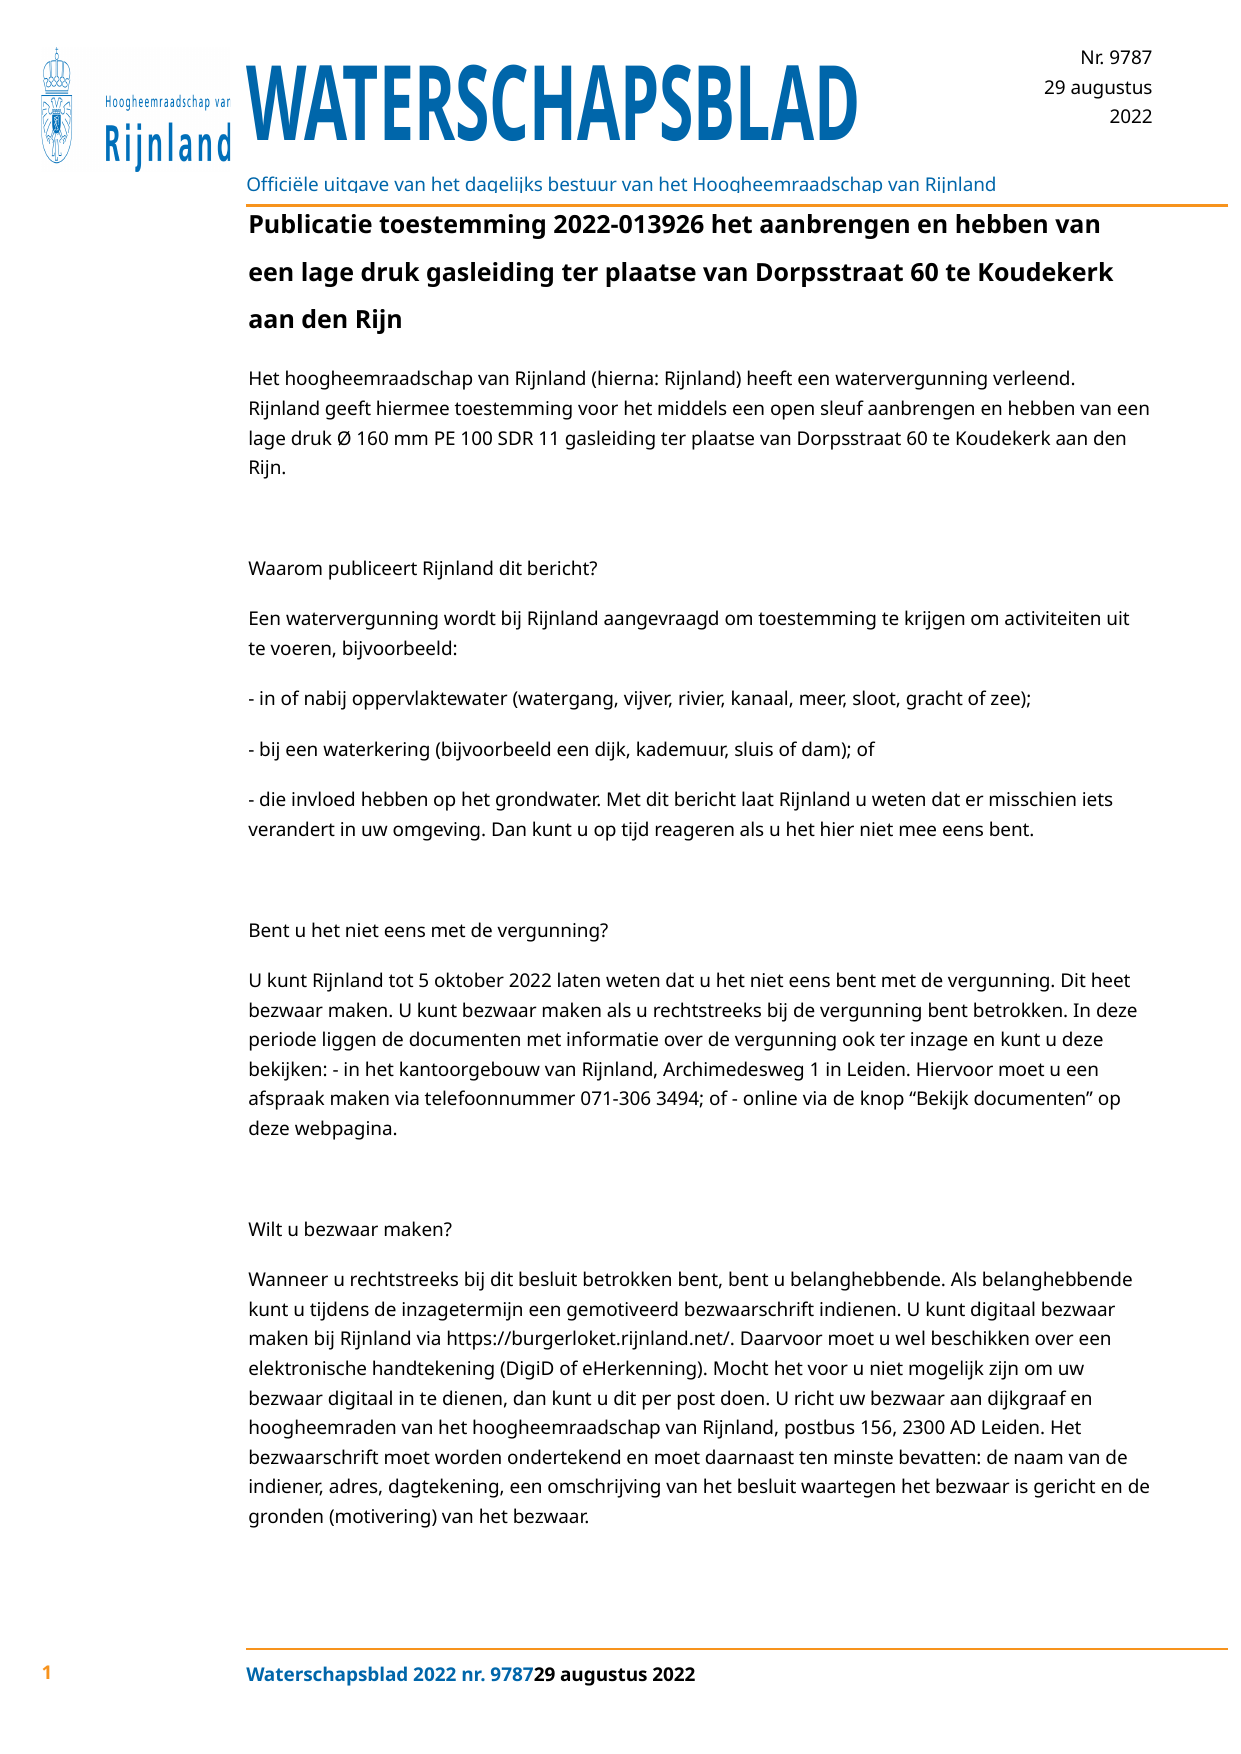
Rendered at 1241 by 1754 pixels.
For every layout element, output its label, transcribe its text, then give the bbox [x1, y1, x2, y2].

text Een watervergunning wordt bij Rijnland aangevraagd om toestemming te krijgen om activiteiten uit te voeren, bijvoorbeeld: [248, 606, 1152, 661]
text Waarom publiceert Rijnland dit bericht? [248, 555, 1152, 581]
text Bent u het niet eens met de vergunning? [248, 917, 1152, 942]
text U kunt Rijnland tot 5 oktober 2022 laten weten dat u het niet eens bent met de vergunning. Dit heet bezwaar maken. U kunt bezwaar maken als u rechtstreeks bij de vergunning bent betrokken. In deze periode liggen de documenten met informatie over de vergunning ook ter inzage en kunt u deze bekijken: - in het kantoorgebouw van Rijnland, Archimedesweg 1 in Leiden. Hiervoor moet u een afspraak maken via telefoonnummer 071-306 3494; of - online via de knop “Bekijk documenten” op deze webpagina. [248, 967, 1152, 1141]
text - die invloed hebben op het grondwater. Met dit bericht laat Rijnland u weten dat er misschien iets verandert in uw omgeving. Dan kunt u op tijd reageren als u het hier niet mee eens bent. [248, 786, 1152, 842]
picture [41, 47, 231, 172]
text - in of nabij oppervlaktewater (watergang, vijver, rivier, kanaal, meer, sloot, gracht of zee); [248, 686, 1152, 711]
text Wanneer u rechtstreeks bij dit besluit betrokken bent, bent u belanghebbende. Als belanghebbende kunt u tijdens de inzagetermijn een gemotiveerd bezwaarschrift indienen. U kunt digitaal bezwaar maken bij Rijnland via https://burgerloket.rijnland.net/. Daarvoor moet u wel beschikken over een elektronische handtekening (DigiD of eHerkenning). Mocht het voor u niet mogelijk zijn om uw bezwaar digitaal in te dienen, dan kunt u dit per post doen. U richt uw bezwaar aan dijkgraaf en hoogheemraden van het hoogheemraadschap van Rijnland, postbus 156, 2300 AD Leiden. Het bezwaarschrift moet worden ondertekend en moet daarnaast ten minste bevatten: de naam van de indiener, adres, dagtekening, een omschrijving van het besluit waartegen het bezwaar is gericht en de gronden (motivering) van het bezwaar. [248, 1266, 1152, 1529]
text - bij een waterkering (bijvoorbeeld een dijk, kademuur, sluis of dam); of [248, 736, 1152, 762]
text Publicatie toestemming 2022-013926 het aanbrengen en hebben van een lage druk gasleiding ter plaatse van Dorpsstraat 60 te Koudekerk aan den Rijn [248, 207, 1152, 336]
text Wilt u bezwaar maken? [248, 1216, 1152, 1242]
text Het hoogheemraadschap van Rijnland (hierna: Rijnland) heeft een watervergunning verleend. Rijnland geeft hiermee toestemming voor het middels een open sleuf aanbrengen en hebben van een lage druk Ø 160 mm PE 100 SDR 11 gasleiding ter plaatse van Dorpsstraat 60 te Koudekerk aan den Rijn. [248, 366, 1152, 480]
